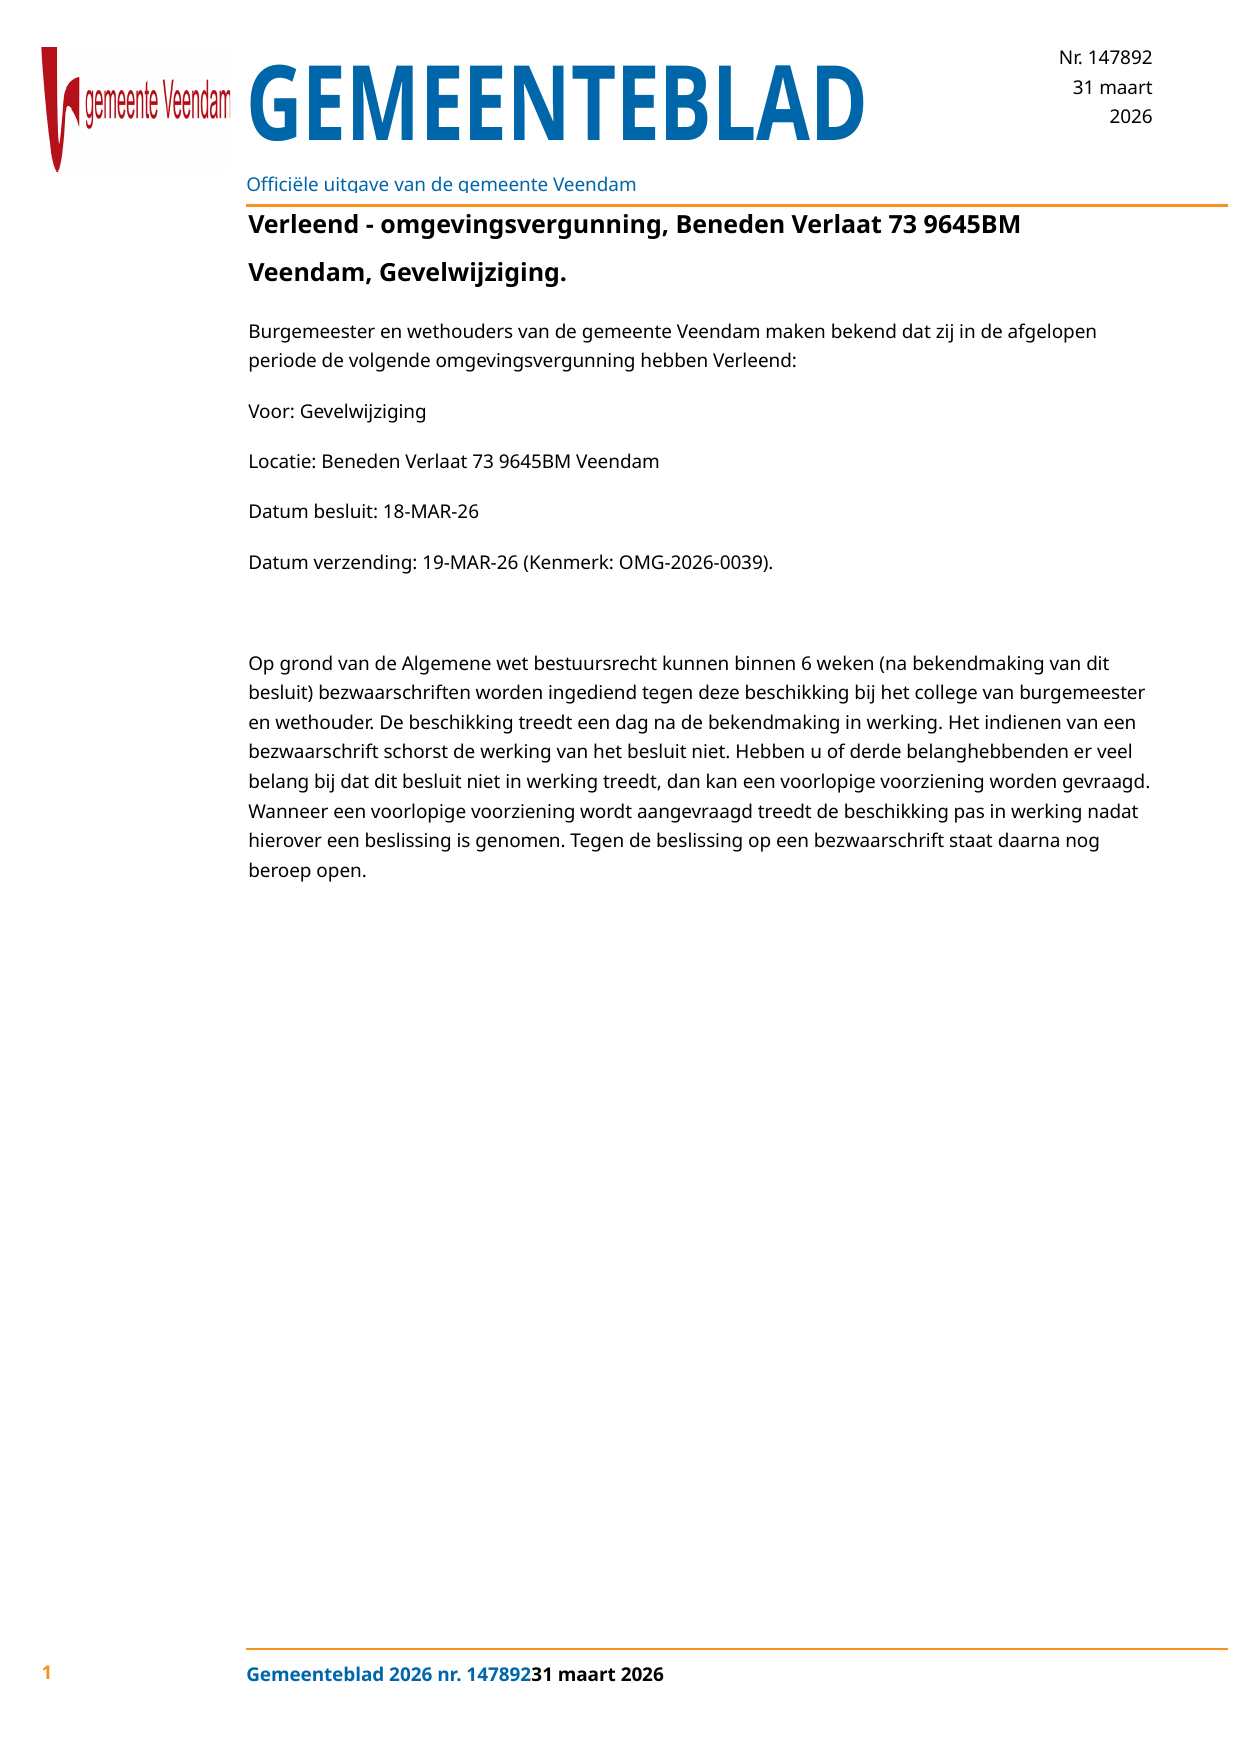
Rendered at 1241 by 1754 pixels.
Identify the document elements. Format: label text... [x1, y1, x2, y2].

text Voor: Gevelwijziging [248, 398, 1152, 424]
text Datum verzending: 19-MAR-26 (Kenmerk: OMG-2026-0039). [248, 549, 1152, 575]
text Burgemeester en wethouders van de gemeente Veendam maken bekend dat zij in de afgelopen periode de volgende omgevingsvergunning hebben Verleend: [248, 318, 1152, 373]
text Verleend - omgevingsvergunning, Beneden Verlaat 73 9645BM Veendam, Gevelwijziging. [248, 207, 1152, 288]
picture [41, 47, 231, 172]
text Op grond van de Algemene wet bestuursrecht kunnen binnen 6 weken (na bekendmaking van dit besluit) bezwaarschriften worden ingediend tegen deze beschikking bij het college van burgemeester en wethouder. De beschikking treedt een dag na de bekendmaking in werking. Het indienen van een bezwaarschrift schorst de werking van het besluit niet. Hebben u of derde belanghebbenden er veel belang bij dat dit besluit niet in werking treedt, dan kan een voorlopige voorziening worden gevraagd. Wanneer een voorlopige voorziening wordt aangevraagd treedt de beschikking pas in werking nadat hierover een beslissing is genomen. Tegen de beslissing op een bezwaarschrift staat daarna nog beroep open. [248, 650, 1152, 883]
text Locatie: Beneden Verlaat 73 9645BM Veendam [248, 448, 1152, 474]
text Datum besluit: 18-MAR-26 [248, 499, 1152, 524]
